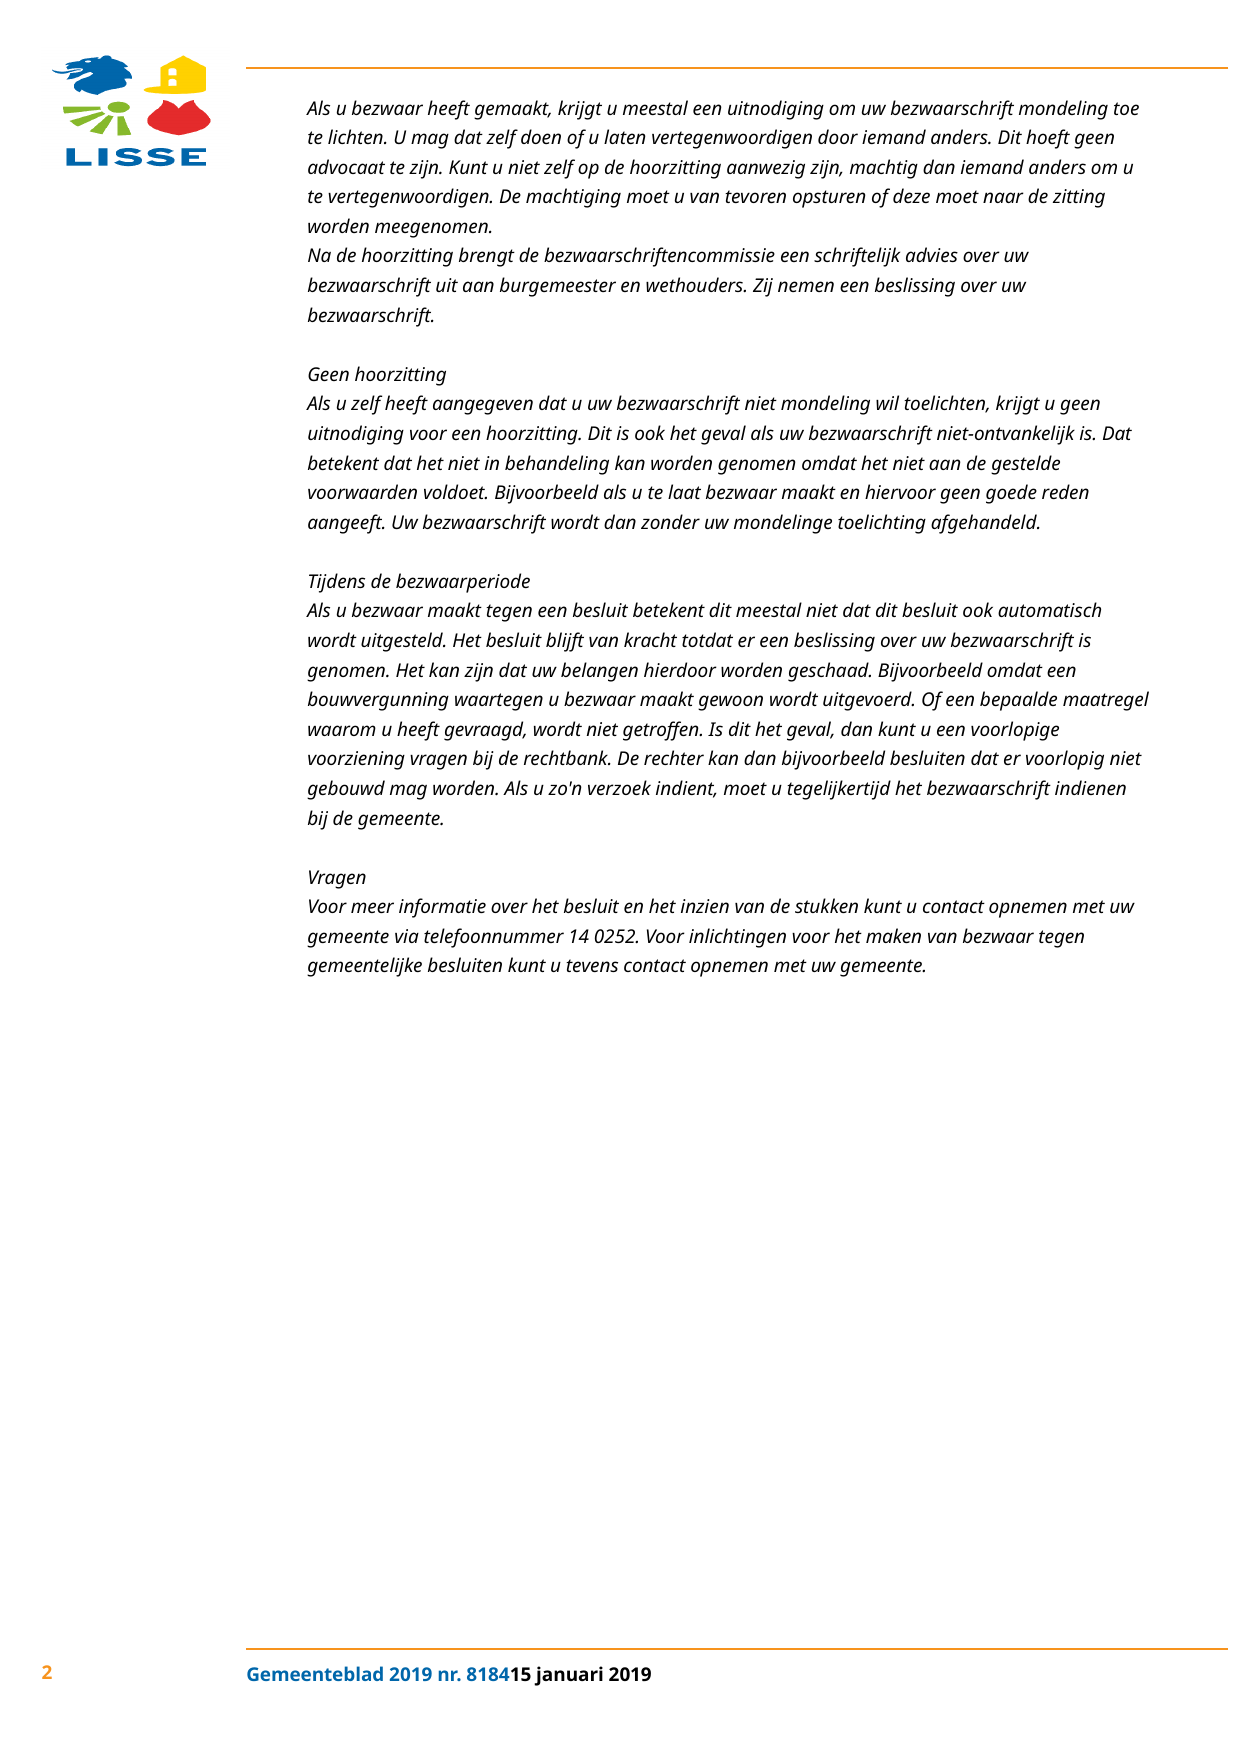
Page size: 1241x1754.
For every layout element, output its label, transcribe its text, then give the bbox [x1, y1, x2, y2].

list Na de hoorzitting brengt de bezwaarschriftencommissie een schriftelijk advies over uw bezwaarschrift uit aan burgemeester en wethouders. Zij nemen een beslissing over uw bezwaarschrift. [248, 243, 1152, 328]
list Geen hoorzitting [248, 361, 1152, 387]
list Vragen [248, 864, 1152, 890]
list Voor meer informatie over het besluit en het inzien van de stukken kunt u contact opnemen met uw gemeente via telefoonnummer 14 0252. Voor inlichtingen voor het maken van bezwaar tegen gemeentelijke besluiten kunt u tevens contact opnemen met uw gemeente. [248, 893, 1152, 978]
list Als u bezwaar maakt tegen een besluit betekent dit meestal niet dat dit besluit ook automatisch wordt uitgesteld. Het besluit blijft van kracht totdat er een beslissing over uw bezwaarschrift is genomen. Het kan zijn dat uw belangen hierdoor worden geschaad. Bijvoorbeeld omdat een bouwvergunning waartegen u bezwaar maakt gewoon wordt uitgevoerd. Of een bepaalde maatregel waarom u heeft gevraagd, wordt niet getroffen. Is dit het geval, dan kunt u een voorlopige voorziening vragen bij de rechtbank. De rechter kan dan bijvoorbeeld besluiten dat er voorlopig niet gebouwd mag worden. Als u zo'n verzoek indient, moet u tegelijkertijd het bezwaarschrift indienen bij de gemeente. [248, 598, 1152, 831]
picture [41, 47, 231, 172]
list Als u bezwaar heeft gemaakt, krijgt u meestal een uitnodiging om uw bezwaarschrift mondeling toe te lichten. U mag dat zelf doen of u laten vertegenwoordigen door iemand anders. Dit hoeft geen advocaat te zijn. Kunt u niet zelf op de hoorzitting aanwezig zijn, machtig dan iemand anders om u te vertegenwoordigen. De machtiging moet u van tevoren opsturen of deze moet naar de zitting worden meegenomen. [248, 95, 1152, 239]
list Als u zelf heeft aangegeven dat u uw bezwaarschrift niet mondeling wil toelichten, krijgt u geen uitnodiging voor een hoorzitting. Dit is ook het geval als uw bezwaarschrift niet-ontvankelijk is. Dat betekent dat het niet in behandeling kan worden genomen omdat het niet aan de gestelde voorwaarden voldoet. Bijvoorbeeld als u te laat bezwaar maakt en hiervoor geen goede reden aangeeft. Uw bezwaarschrift wordt dan zonder uw mondelinge toelichting afgehandeld. [248, 391, 1152, 535]
list Tijdens de bezwaarperiode [248, 568, 1152, 594]
